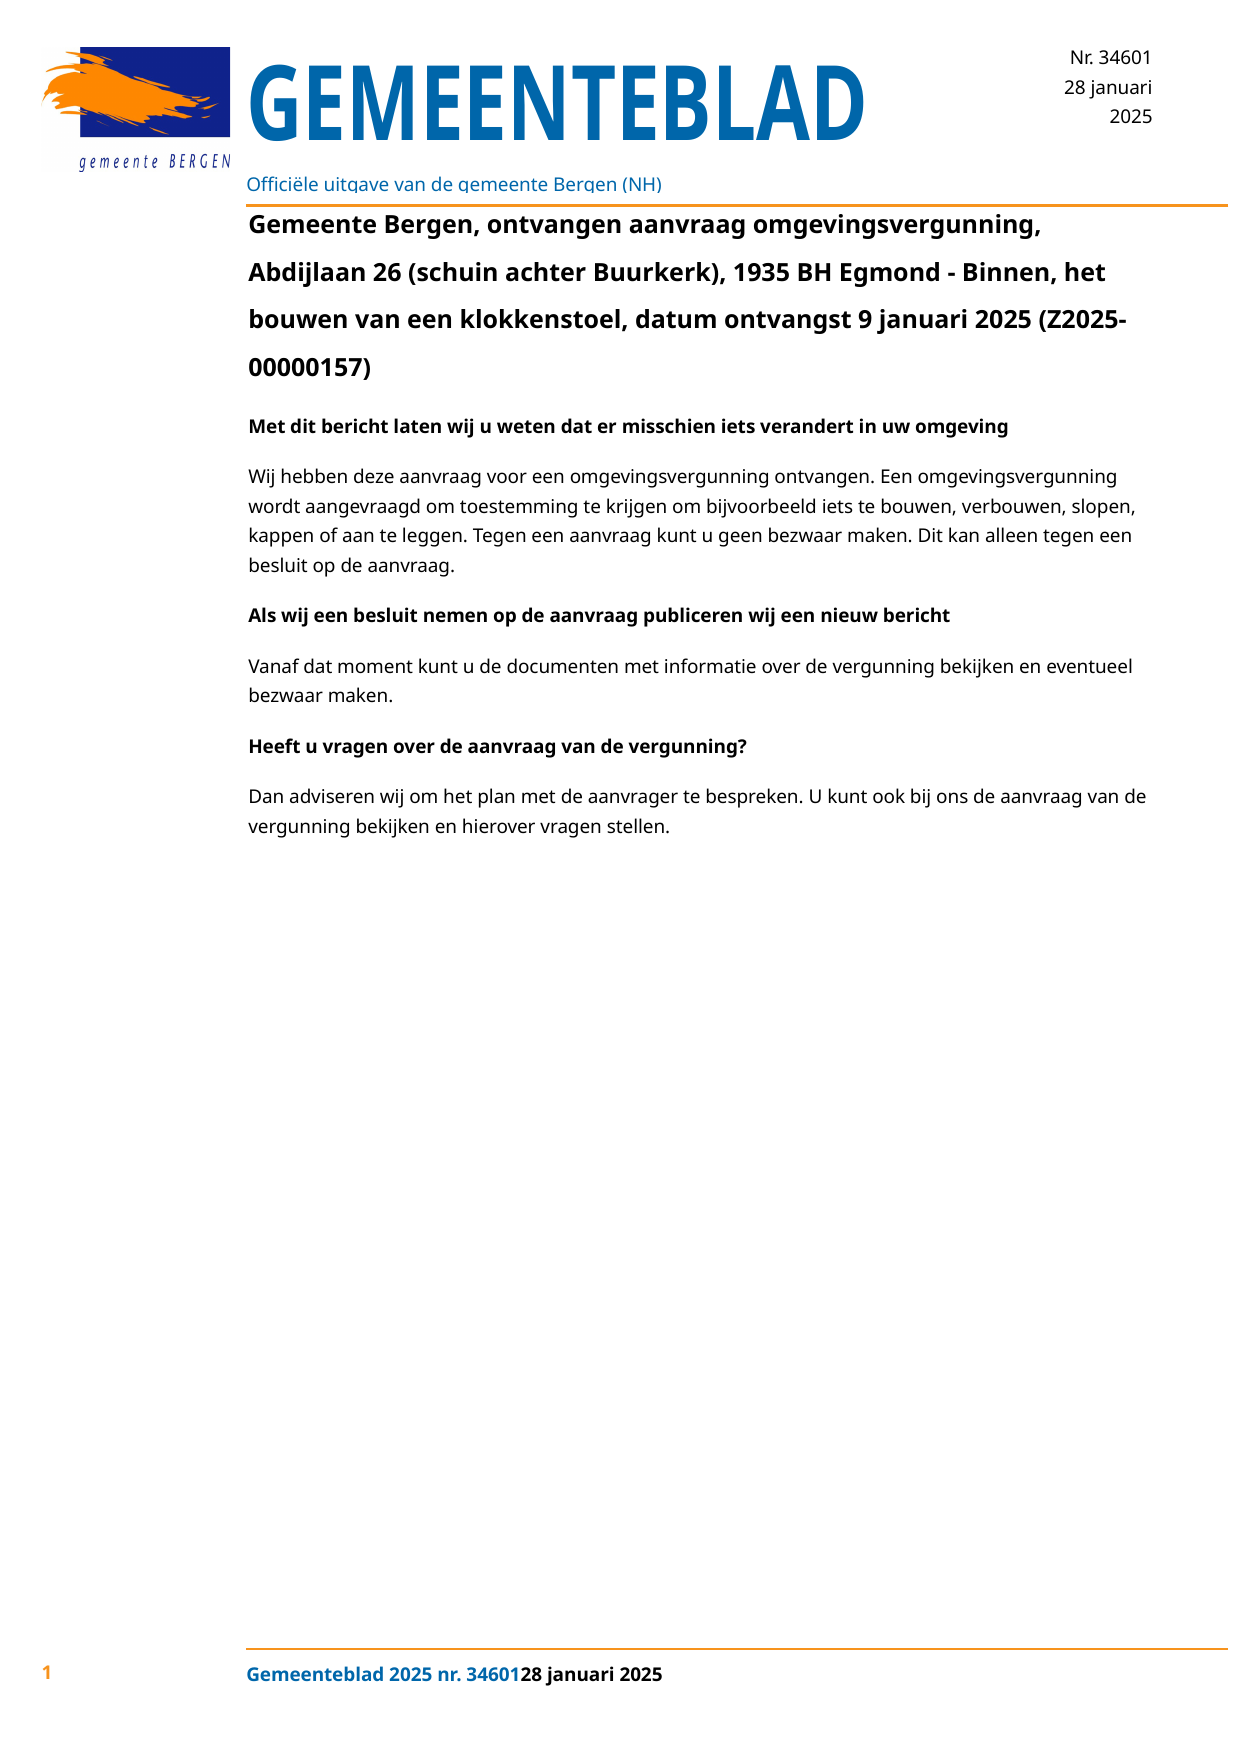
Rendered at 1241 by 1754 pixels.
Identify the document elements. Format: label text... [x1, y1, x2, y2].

text Heeft u vragen over de aanvraag van de vergunning? [248, 733, 1152, 759]
text Wij hebben deze aanvraag voor een omgevingsvergunning ontvangen. Een omgevingsvergunning wordt aangevraagd om toestemming te krijgen om bijvoorbeeld iets te bouwen, verbouwen, slopen, kappen of aan te leggen. Tegen een aanvraag kunt u geen bezwaar maken. Dit kan alleen tegen een besluit op de aanvraag. [248, 463, 1152, 578]
text Met dit bericht laten wij u weten dat er misschien iets verandert in uw omgeving [248, 413, 1152, 439]
text Gemeente Bergen, ontvangen aanvraag omgevingsvergunning, Abdijlaan 26 (schuin achter Buurkerk), 1935 BH Egmond - Binnen, het bouwen van een klokkenstoel, datum ontvangst 9 januari 2025 (Z2025-00000157) [248, 207, 1152, 384]
text Vanaf dat moment kunt u de documenten met informatie over de vergunning bekijken en eventueel bezwaar maken. [248, 653, 1152, 708]
picture [41, 47, 231, 172]
text Als wij een besluit nemen op de aanvraag publiceren wij een nieuw bericht [248, 603, 1152, 628]
text Dan adviseren wij om het plan met de aanvrager te bespreken. U kunt ook bij ons de aanvraag van de vergunning bekijken en hierover vragen stellen. [248, 783, 1152, 839]
